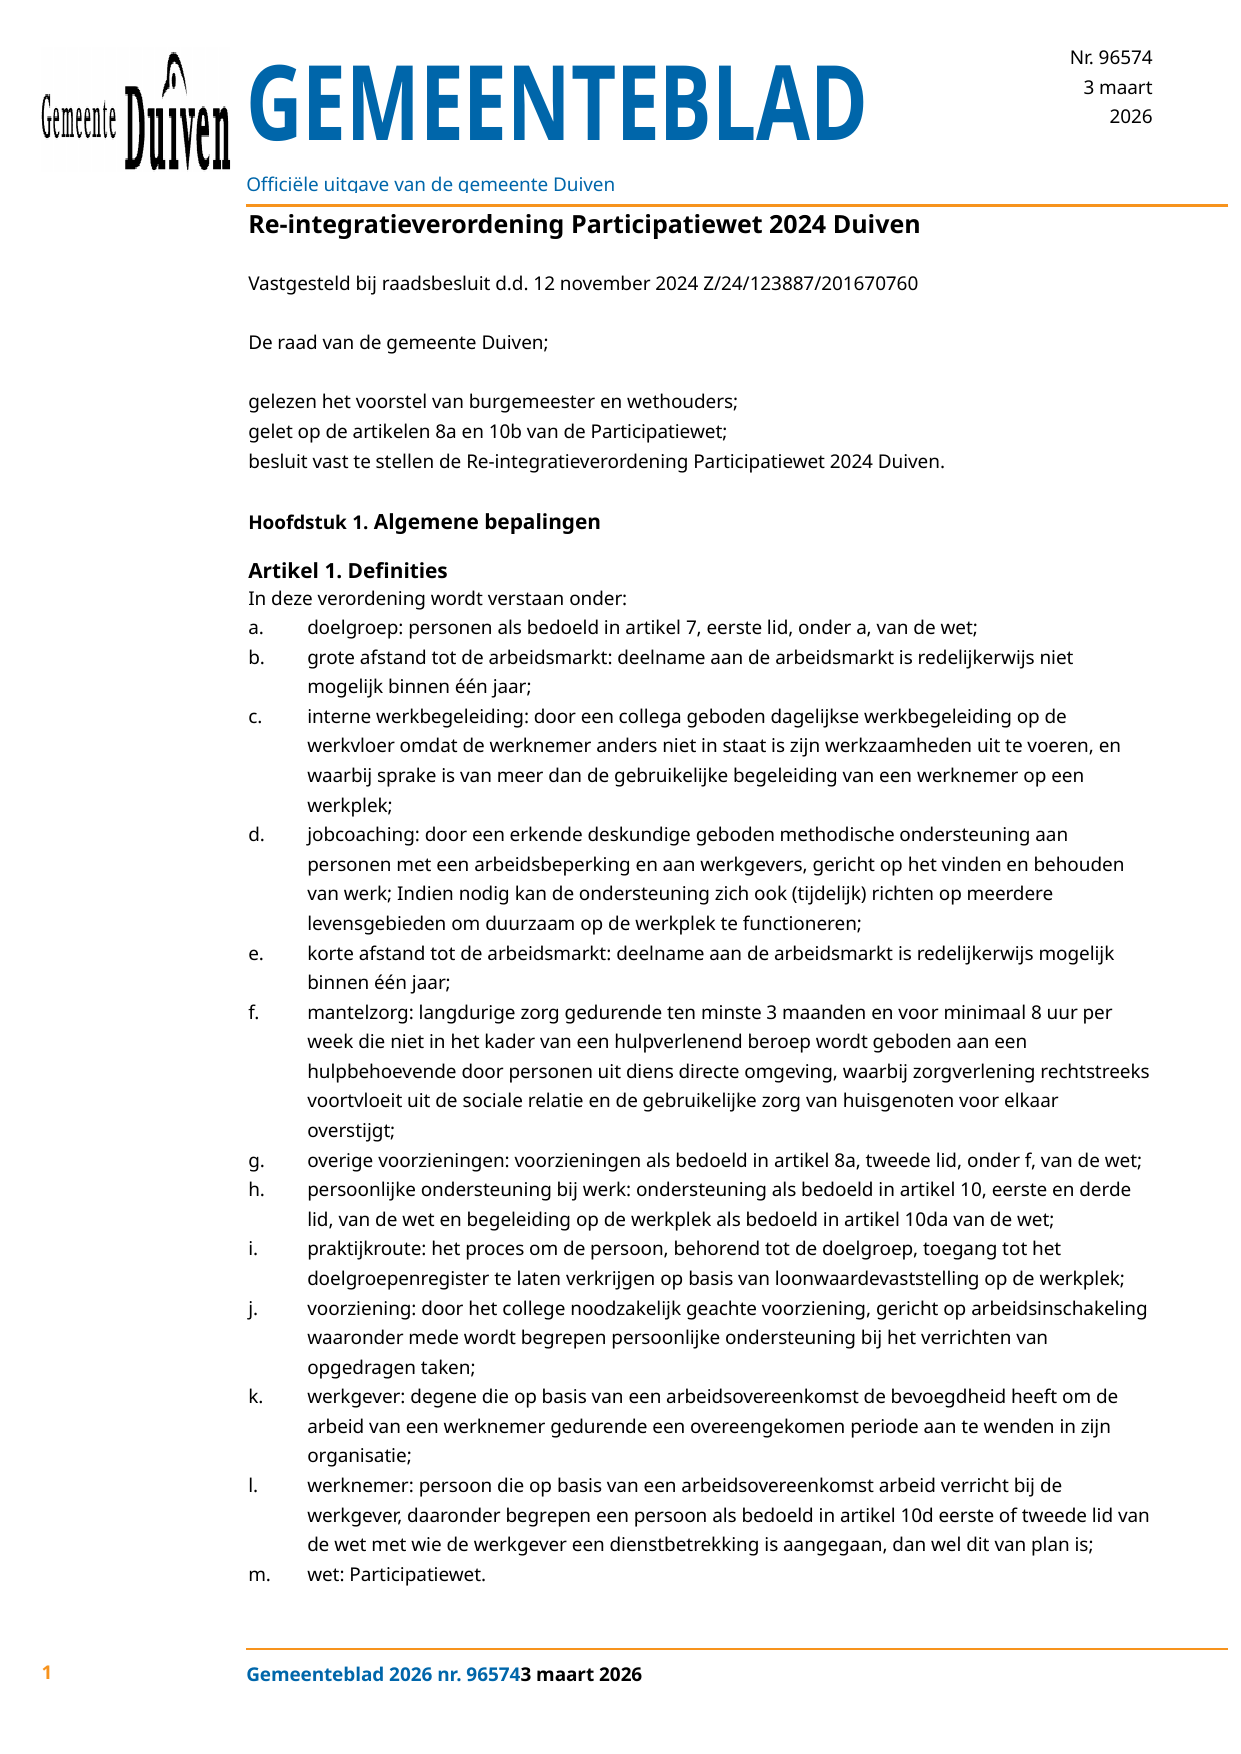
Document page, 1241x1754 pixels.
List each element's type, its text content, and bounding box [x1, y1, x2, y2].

text gelezen het voorstel van burgemeester en wethouders; [248, 389, 1152, 414]
list werknemer: persoon die op basis van een arbeidsovereenkomst arbeid verricht bij de werkgever, daaronder begrepen een persoon als bedoeld in artikel 10d eerste of tweede lid van de wet met wie de werkgever een dienstbetrekking is aangegaan, dan wel dit van plan is; [248, 1472, 1152, 1557]
list voorziening: door het college noodzakelijk geachte voorziening, gericht op arbeidsinschakeling waaronder mede wordt begrepen persoonlijke ondersteuning bij het verrichten van opgedragen taken; [248, 1295, 1152, 1379]
text In deze verordening wordt verstaan onder: [248, 585, 1152, 610]
text Vastgesteld bij raadsbesluit d.d. 12 november 2024 Z/24/123887/201670760 [248, 270, 1152, 296]
text besluit vast te stellen de Re-integratieverordening Participatiewet 2024 Duiven. [248, 448, 1152, 473]
text Hoofdstuk 1. Algemene bepalingen [248, 507, 1152, 535]
text Re-integratieverordening Participatiewet 2024 Duiven [248, 207, 1152, 241]
list overige voorzieningen: voorzieningen als bedoeld in artikel 8a, tweede lid, onder f, van de wet; [248, 1147, 1152, 1172]
picture [41, 47, 231, 172]
text De raad van de gemeente Duiven; [248, 329, 1152, 355]
text gelet op de artikelen 8a en 10b van de Participatiewet; [248, 418, 1152, 444]
list wet: Participatiewet. [248, 1561, 1152, 1587]
list grote afstand tot de arbeidsmarkt: deelname aan de arbeidsmarkt is redelijkerwijs niet mogelijk binnen één jaar; [248, 644, 1152, 699]
list interne werkbegeleiding: door een collega geboden dagelijkse werkbegeleiding op de werkvloer omdat de werknemer anders niet in staat is zijn werkzaamheden uit te voeren, en waarbij sprake is van meer dan de gebruikelijke begeleiding van een werknemer op een werkplek; [248, 703, 1152, 817]
list korte afstand tot de arbeidsmarkt: deelname aan de arbeidsmarkt is redelijkerwijs mogelijk binnen één jaar; [248, 940, 1152, 995]
list mantelzorg: langdurige zorg gedurende ten minste 3 maanden en voor minimaal 8 uur per week die niet in het kader van een hulpverlenend beroep wordt geboden aan een hulpbehoevende door personen uit diens directe omgeving, waarbij zorgverlening rechtstreeks voortvloeit uit de sociale relatie en de gebruikelijke zorg van huisgenoten voor elkaar overstijgt; [248, 999, 1152, 1143]
list doelgroep: personen als bedoeld in artikel 7, eerste lid, onder a, van de wet; [248, 614, 1152, 640]
list praktijkroute: het proces om de persoon, behorend tot de doelgroep, toegang tot het doelgroepenregister te laten verkrijgen op basis van loonwaardevaststelling op de werkplek; [248, 1236, 1152, 1291]
text Artikel 1. Definities [248, 556, 1152, 585]
list werkgever: degene die op basis van een arbeidsovereenkomst de bevoegdheid heeft om de arbeid van een werknemer gedurende een overeengekomen periode aan te wenden in zijn organisatie; [248, 1383, 1152, 1468]
list jobcoaching: door een erkende deskundige geboden methodische ondersteuning aan personen met een arbeidsbeperking en aan werkgevers, gericht op het vinden en behouden van werk; Indien nodig kan de ondersteuning zich ook (tijdelijk) richten op meerdere levensgebieden om duurzaam op de werkplek te functioneren; [248, 821, 1152, 936]
list persoonlijke ondersteuning bij werk: ondersteuning als bedoeld in artikel 10, eerste en derde lid, van de wet en begeleiding op de werkplek als bedoeld in artikel 10da van de wet; [248, 1176, 1152, 1232]
